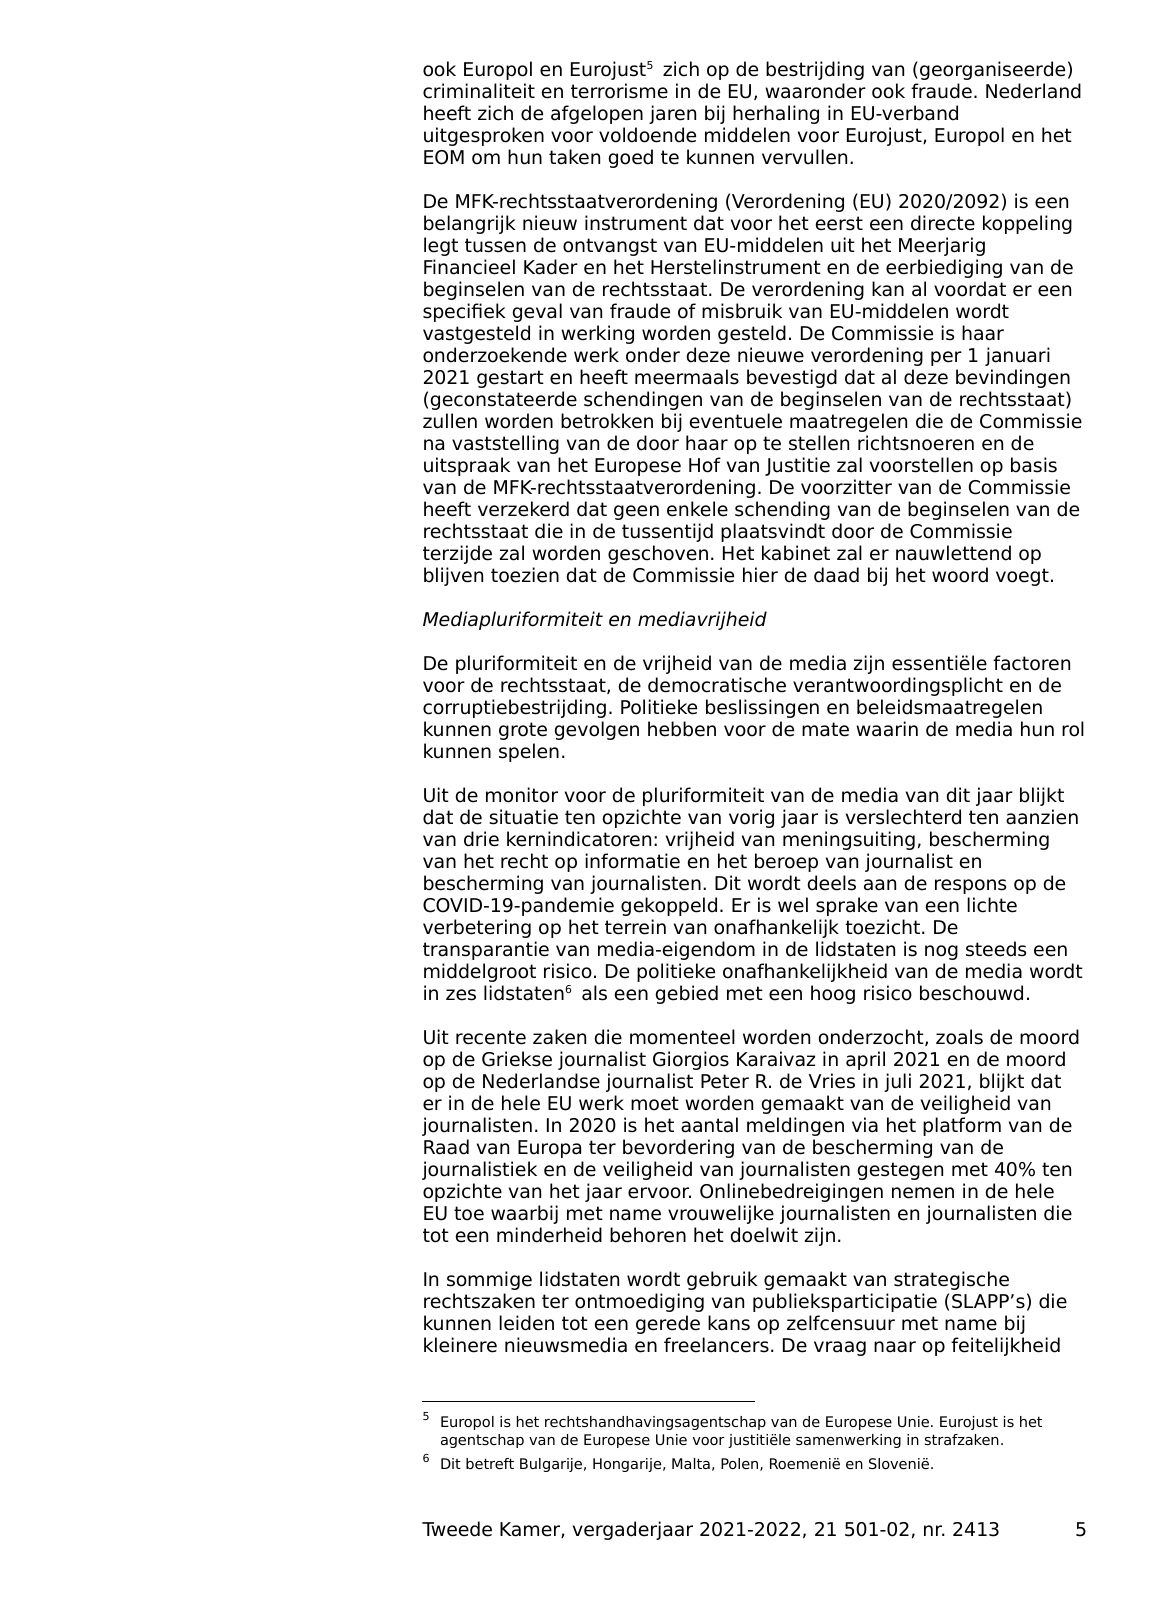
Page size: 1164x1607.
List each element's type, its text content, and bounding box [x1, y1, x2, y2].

text Uit recente zaken die momenteel worden onderzocht, zoals de moord op de Griekse journalist Giorgios Karaivaz in april 2021 en de moord op de Nederlandse journalist Peter R. de Vries in juli 2021, blijkt dat er in de hele EU werk moet worden gemaakt van de veiligheid van journalisten. In 2020 is het aantal meldingen via het platform van de Raad van Europa ter bevordering van de bescherming van de journalistiek en de veiligheid van journalisten gestegen met 40% ten opzichte van het jaar ervoor. Onlinebedreigingen nemen in de hele EU toe waarbij met name vrouwelijke journalisten en journalisten die tot een minderheid behoren het doelwit zijn. [422, 1027, 1087, 1247]
text Dit betreft Bulgarije, Hongarije, Malta, Polen, Roemenië en Slovenië. [422, 1452, 1087, 1474]
text ook Europol en Eurojust zich op de bestrijding van (georganiseerde) criminaliteit en terrorisme in de EU, waaronder ook fraude. Nederland heeft zich de afgelopen jaren bij herhaling in EU-verband uitgesproken voor voldoende middelen voor Eurojust, Europol en het EOM om hun taken goed te kunnen vervullen. [422, 59, 1087, 169]
text Uit de monitor voor de pluriformiteit van de media van dit jaar blijkt dat de situatie ten opzichte van vorig jaar is verslechterd ten aanzien van drie kernindicatoren: vrijheid van meningsuiting, bescherming van het recht op informatie en het beroep van journalist en bescherming van journalisten. Dit wordt deels aan de respons op de COVID-19-pandemie gekoppeld. Er is wel sprake van een lichte verbetering op het terrein van onafhankelijk toezicht. De transparantie van media-eigendom in de lidstaten is nog steeds een middelgroot risico. De politieke onafhankelijkheid van de media wordt in zes lidstaten als een gebied met een hoog risico beschouwd. [422, 785, 1087, 1005]
text De pluriformiteit en de vrijheid van de media zijn essentiële factoren voor de rechtsstaat, de democratische verantwoordingsplicht en de corruptiebestrijding. Politieke beslissingen en beleidsmaatregelen kunnen grote gevolgen hebben voor de mate waarin de media hun rol kunnen spelen. [422, 653, 1087, 763]
text Europol is het rechtshandhavingsagentschap van de Europese Unie. Eurojust is het agentschap van de Europese Unie voor justitiële samenwerking in strafzaken. [422, 1410, 1087, 1449]
text De MFK-rechtsstaatverordening (Verordening (EU) 2020/2092) is een belangrijk nieuw instrument dat voor het eerst een directe koppeling legt tussen de ontvangst van EU-middelen uit het Meerjarig Financieel Kader en het Herstelinstrument en de eerbiediging van de beginselen van de rechtsstaat. De verordening kan al voordat er een specifiek geval van fraude of misbruik van EU-middelen wordt vastgesteld in werking worden gesteld. De Commissie is haar onderzoekende werk onder deze nieuwe verordening per 1 januari 2021 gestart en heeft meermaals bevestigd dat al deze bevindingen (geconstateerde schendingen van de beginselen van de rechtsstaat) zullen worden betrokken bij eventuele maatregelen die de Commissie na vaststelling van de door haar op te stellen richtsnoeren en de uitspraak van het Europese Hof van Justitie zal voorstellen op basis van de MFK-rechtsstaatverordening. De voorzitter van de Commissie heeft verzekerd dat geen enkele schending van de beginselen van de rechtsstaat die in de tussentijd plaatsvindt door de Commissie terzijde zal worden geschoven. Het kabinet zal er nauwlettend op blijven toezien dat de Commissie hier de daad bij het woord voegt. [422, 191, 1087, 587]
subtitle Mediapluriformiteit en mediavrijheid [422, 609, 1087, 631]
text In sommige lidstaten wordt gebruik gemaakt van strategische rechtszaken ter ontmoediging van publieksparticipatie (SLAPP’s) die kunnen leiden tot een gerede kans op zelfcensuur met name bij kleinere nieuwsmedia en freelancers. De vraag naar op feitelijkheid [422, 1269, 1087, 1357]
